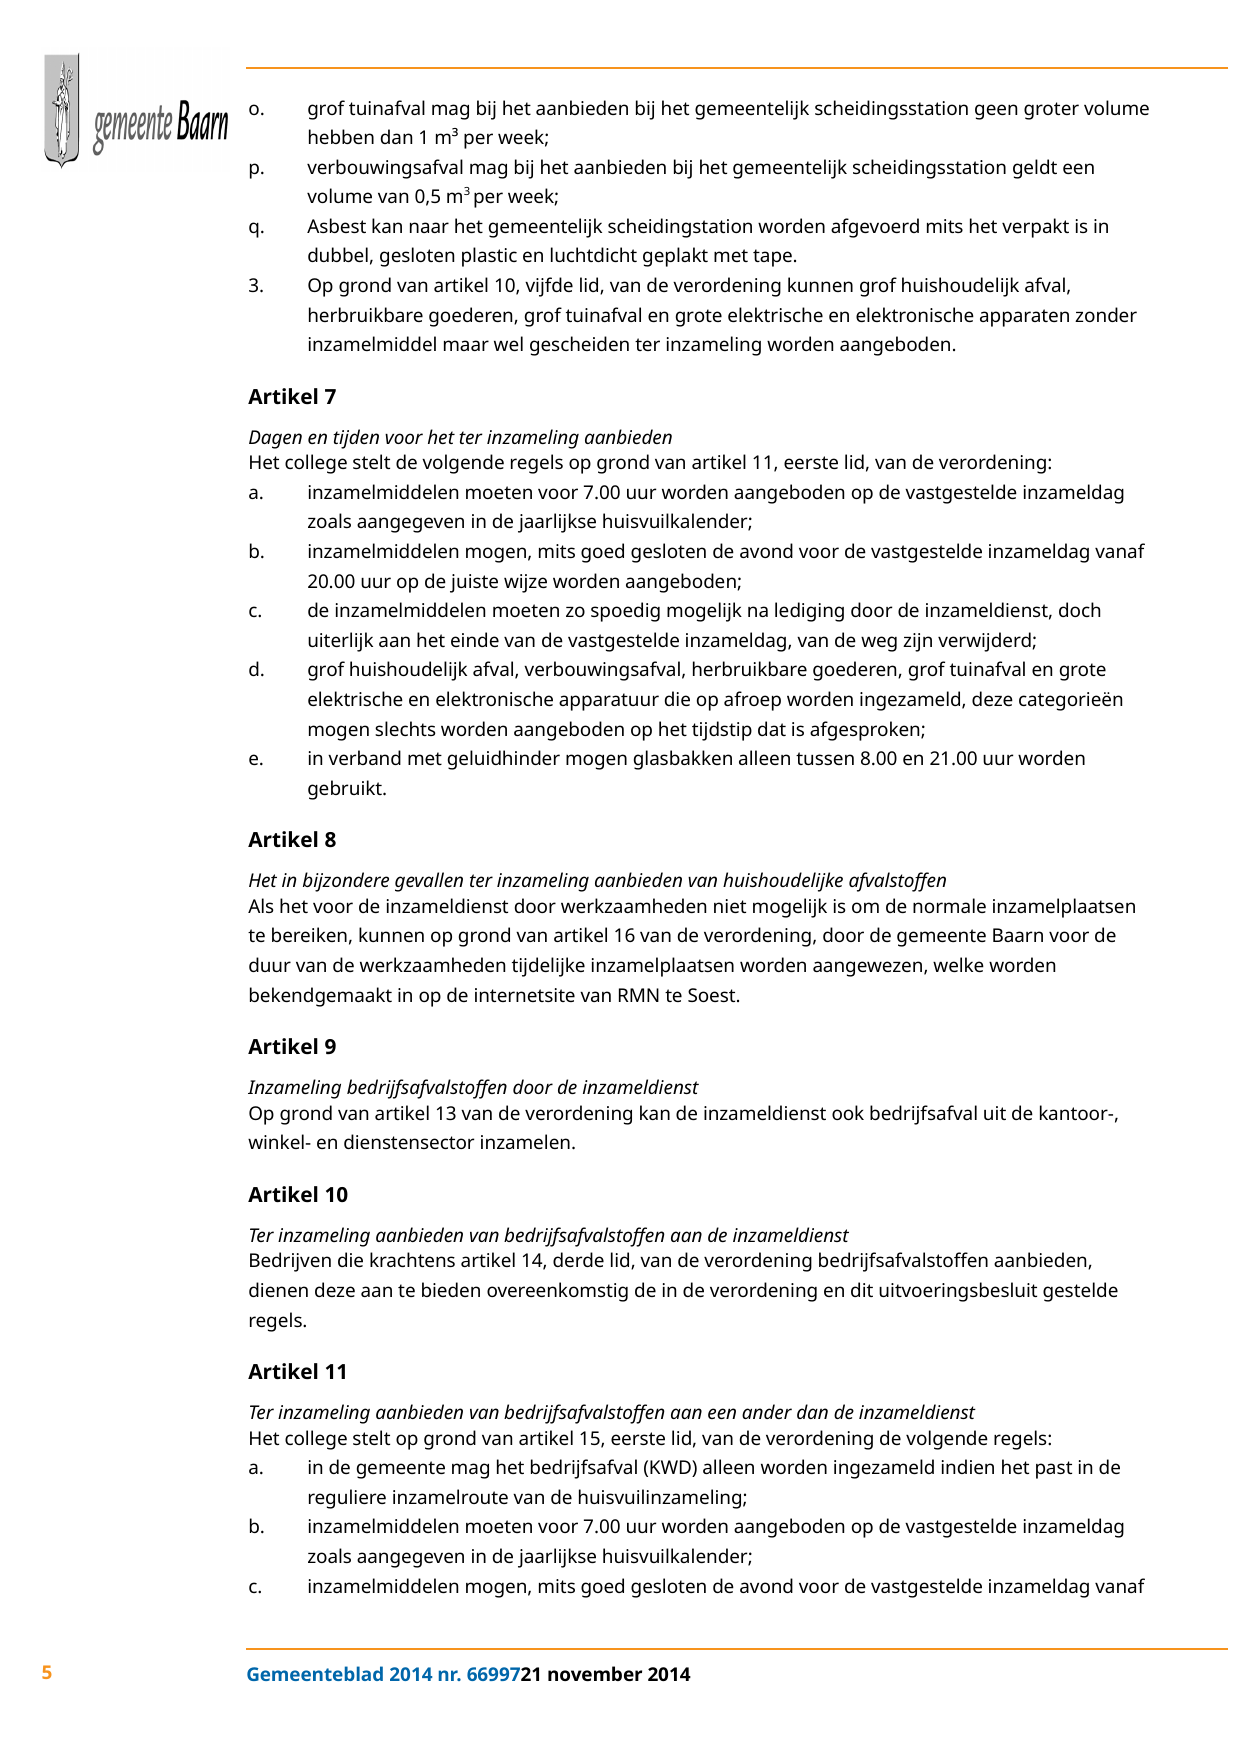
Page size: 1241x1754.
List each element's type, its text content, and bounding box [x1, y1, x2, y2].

text Artikel 10 [248, 1180, 1152, 1208]
text Artikel 11 [248, 1357, 1152, 1386]
text Inzameling bedrijfsafvalstoffen door de inzameldienst [248, 1074, 1152, 1100]
list inzamelmiddelen moeten voor 7.00 uur worden aangeboden op de vastgestelde inzameldag zoals aangegeven in de jaarlijkse huisvuilkalender; [248, 1514, 1152, 1569]
list inzamelmiddelen mogen, mits goed gesloten de avond voor de vastgestelde inzameldag vanaf 20.00 uur op de juiste wijze worden aangeboden; [248, 538, 1152, 594]
list grof huishoudelijk afval, verbouwingsafval, herbruikbare goederen, grof tuinafval en grote elektrische en elektronische apparatuur die op afroep worden ingezameld, deze categorieën mogen slechts worden aangeboden op het tijdstip dat is afgesproken; [248, 657, 1152, 742]
text Het college stelt de volgende regels op grond van artikel 11, eerste lid, van de verordening: [248, 449, 1152, 475]
list in de gemeente mag het bedrijfsafval (KWD) alleen worden ingezameld indien het past in de reguliere inzamelroute van de huisvuilinzameling; [248, 1454, 1152, 1510]
list verbouwingsafval mag bij het aanbieden bij het gemeentelijk scheidingsstation geldt een volume van 0,5 m3 per week; [248, 154, 1152, 209]
text Artikel 7 [248, 382, 1152, 410]
text Artikel 8 [248, 825, 1152, 854]
list Op grond van artikel 10, vijfde lid, van de verordening kunnen grof huishoudelijk afval, herbruikbare goederen, grof tuinafval en grote elektrische en elektronische apparaten zonder inzamelmiddel maar wel gescheiden ter inzameling worden aangeboden. [248, 272, 1152, 357]
text Op grond van artikel 13 van de verordening kan de inzameldienst ook bedrijfsafval uit de kantoor-, winkel- en dienstensector inzamelen. [248, 1100, 1152, 1155]
list grof tuinafval mag bij het aanbieden bij het gemeentelijk scheidingsstation geen groter volume hebben dan 1 m³ per week; [248, 95, 1152, 150]
text Als het voor de inzameldienst door werkzaamheden niet mogelijk is om de normale inzamelplaatsen te bereiken, kunnen op grond van artikel 16 van de verordening, door de gemeente Baarn voor de duur van de werkzaamheden tijdelijke inzamelplaatsen worden aangewezen, welke worden bekendgemaakt in op de internetsite van RMN te Soest. [248, 893, 1152, 1008]
list Asbest kan naar het gemeentelijk scheidingstation worden afgevoerd mits het verpakt is in dubbel, gesloten plastic en luchtdicht geplakt met tape. [248, 213, 1152, 268]
list inzamelmiddelen mogen, mits goed gesloten de avond voor de vastgestelde inzameldag vanaf [248, 1573, 1152, 1599]
text Ter inzameling aanbieden van bedrijfsafvalstoffen aan een ander dan de inzameldienst [248, 1399, 1152, 1425]
text Het college stelt op grond van artikel 15, eerste lid, van de verordening de volgende regels: [248, 1425, 1152, 1451]
text Bedrijven die krachtens artikel 14, derde lid, van de verordening bedrijfsafvalstoffen aanbieden, dienen deze aan te bieden overeenkomstig de in de verordening en dit uitvoeringsbesluit gestelde regels. [248, 1248, 1152, 1333]
text Artikel 9 [248, 1032, 1152, 1061]
text Het in bijzondere gevallen ter inzameling aanbieden van huishoudelijke afvalstoffen [248, 867, 1152, 893]
list in verband met geluidhinder mogen glasbakken alleen tussen 8.00 en 21.00 uur worden gebruikt. [248, 745, 1152, 801]
list inzamelmiddelen moeten voor 7.00 uur worden aangeboden op de vastgestelde inzameldag zoals aangegeven in de jaarlijkse huisvuilkalender; [248, 479, 1152, 534]
list de inzamelmiddelen moeten zo spoedig mogelijk na lediging door de inzameldienst, doch uiterlijk aan het einde van de vastgestelde inzameldag, van de weg zijn verwijderd; [248, 597, 1152, 653]
picture [41, 47, 231, 172]
text Dagen en tijden voor het ter inzameling aanbieden [248, 424, 1152, 449]
text Ter inzameling aanbieden van bedrijfsafvalstoffen aan de inzameldienst [248, 1222, 1152, 1248]
